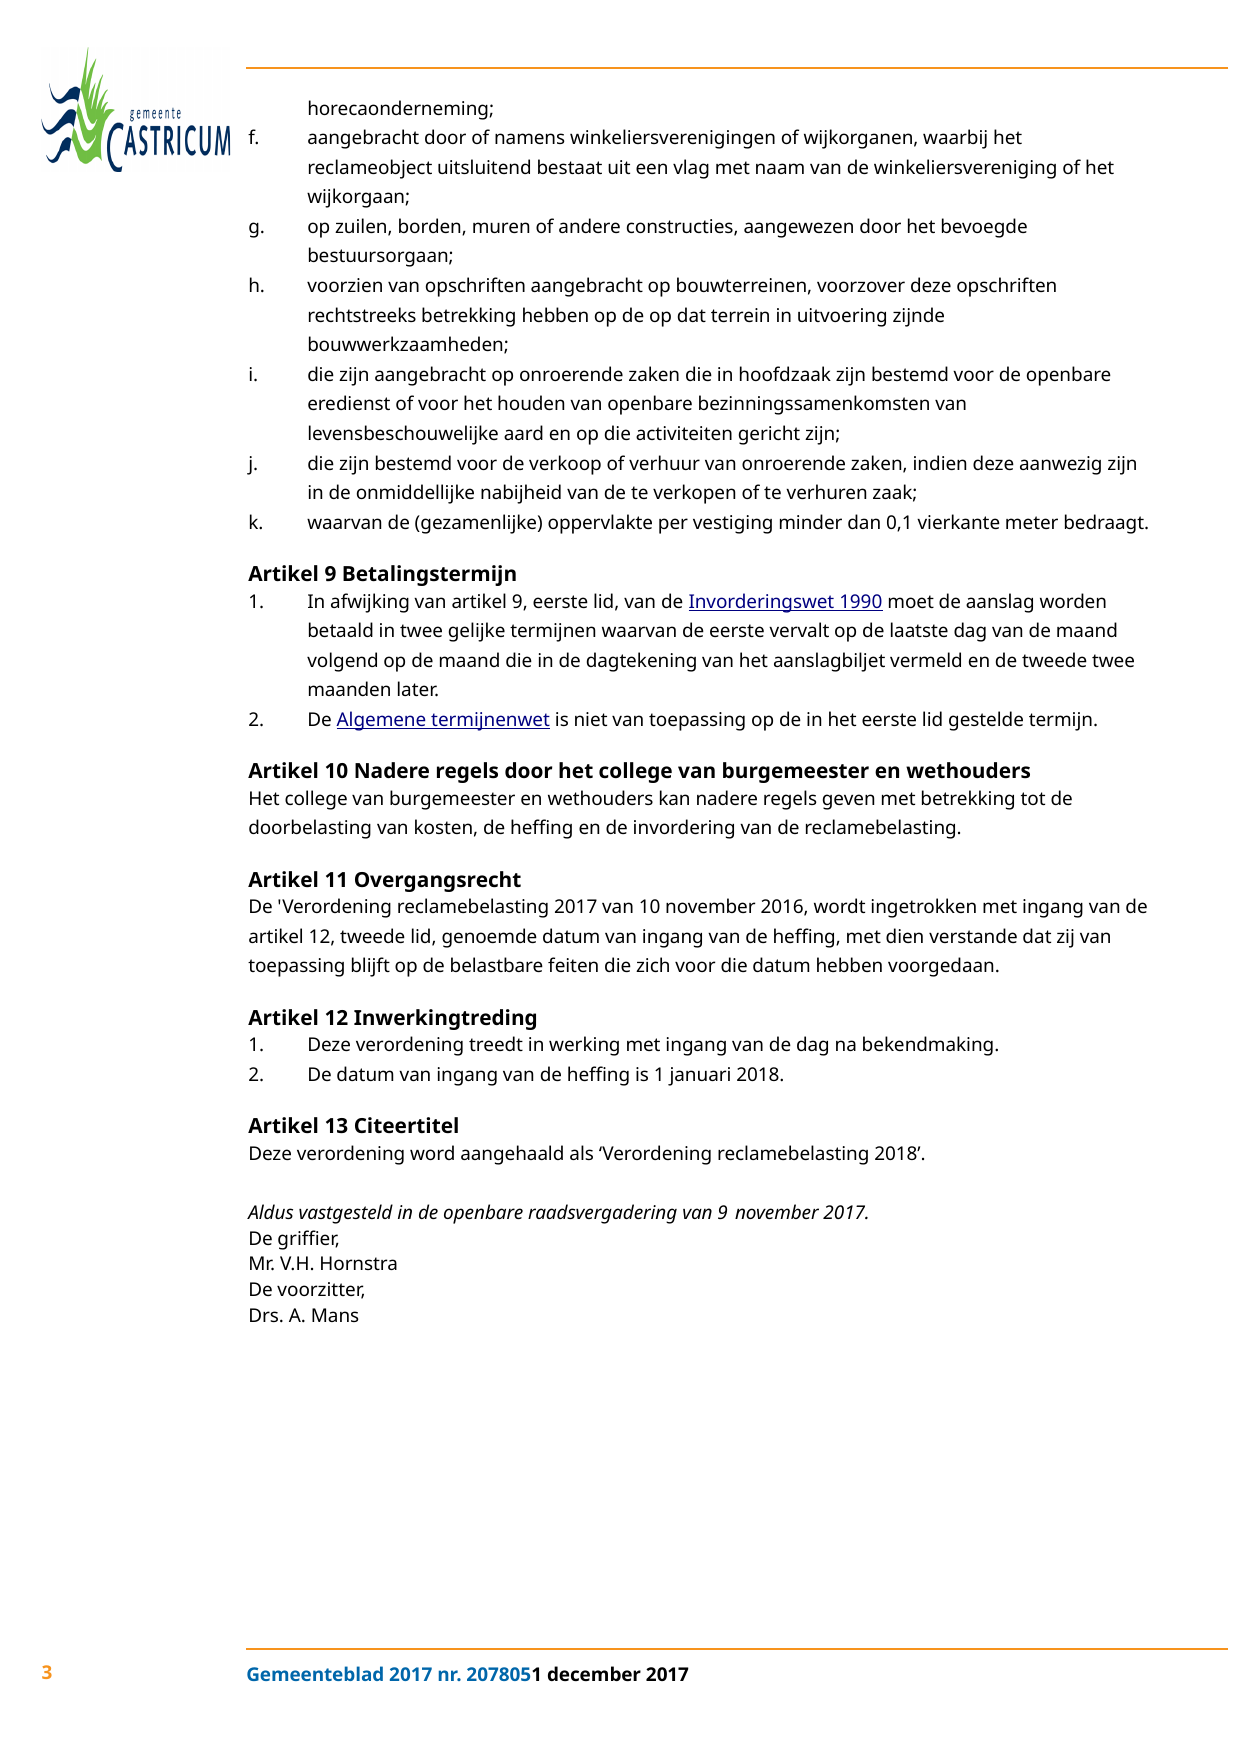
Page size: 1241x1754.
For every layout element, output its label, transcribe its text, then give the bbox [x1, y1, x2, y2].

text Aldus vastgesteld in de openbare raadsvergadering van 9 november 2017. [248, 1199, 1152, 1225]
text Artikel 9 Betalingstermijn [248, 559, 1152, 588]
text Mr. V.H. Hornstra [248, 1251, 1152, 1276]
list die zijn aangebracht op onroerende zaken die in hoofdzaak zijn bestemd voor de openbare eredienst of voor het houden van openbare bezinningssamenkomsten van levensbeschouwelijke aard en op die activiteiten gericht zijn; [248, 361, 1152, 446]
text Artikel 11 Overgangsrecht [248, 865, 1152, 893]
list Deze verordening treedt in werking met ingang van de dag na bekendmaking. [248, 1031, 1152, 1057]
text De voorzitter, [248, 1276, 1152, 1302]
picture [41, 47, 231, 172]
list De Algemene termijnenwet is niet van toepassing op de in het eerste lid gestelde termijn. [248, 706, 1152, 732]
text Deze verordening word aangehaald als ‘Verordening reclamebelasting 2018’. [248, 1140, 1152, 1166]
list In afwijking van artikel 9, eerste lid, van de Invorderingswet 1990 moet de aanslag worden betaald in twee gelijke termijnen waarvan de eerste vervalt op de laatste dag van de maand volgend op de maand die in de dagtekening van het aanslagbiljet vermeld en de tweede twee maanden later. [248, 588, 1152, 702]
list op zuilen, borden, muren of andere constructies, aangewezen door het bevoegde bestuursorgaan; [248, 213, 1152, 268]
list waarvan de (gezamenlijke) oppervlakte per vestiging minder dan 0,1 vierkante meter bedraagt. [248, 509, 1152, 535]
text De griffier, [248, 1225, 1152, 1251]
list horecaonderneming; [248, 95, 1152, 121]
text Het college van burgemeester en wethouders kan nadere regels geven met betrekking tot de doorbelasting van kosten, de heffing en de invordering van de reclamebelasting. [248, 785, 1152, 840]
list die zijn bestemd voor de verkoop of verhuur van onroerende zaken, indien deze aanwezig zijn in de onmiddellijke nabijheid van de te verkopen of te verhuren zaak; [248, 450, 1152, 505]
text Artikel 10 Nadere regels door het college van burgemeester en wethouders [248, 757, 1152, 785]
text Artikel 12 Inwerkingtreding [248, 1003, 1152, 1031]
text De 'Verordening reclamebelasting 2017 van 10 november 2016, wordt ingetrokken met ingang van de artikel 12, tweede lid, genoemde datum van ingang van de heffing, met dien verstande dat zij van toepassing blijft op de belastbare feiten die zich voor die datum hebben voorgedaan. [248, 893, 1152, 978]
list aangebracht door of namens winkeliersverenigingen of wijkorganen, waarbij het reclameobject uitsluitend bestaat uit een vlag met naam van de winkeliersvereniging of het wijkorgaan; [248, 124, 1152, 209]
list voorzien van opschriften aangebracht op bouwterreinen, voorzover deze opschriften rechtstreeks betrekking hebben op de op dat terrein in uitvoering zijnde bouwwerkzaamheden; [248, 272, 1152, 357]
list De datum van ingang van de heffing is 1 januari 2018. [248, 1061, 1152, 1087]
text Artikel 13 Citeertitel [248, 1111, 1152, 1140]
text Drs. A. Mans [248, 1302, 1152, 1328]
